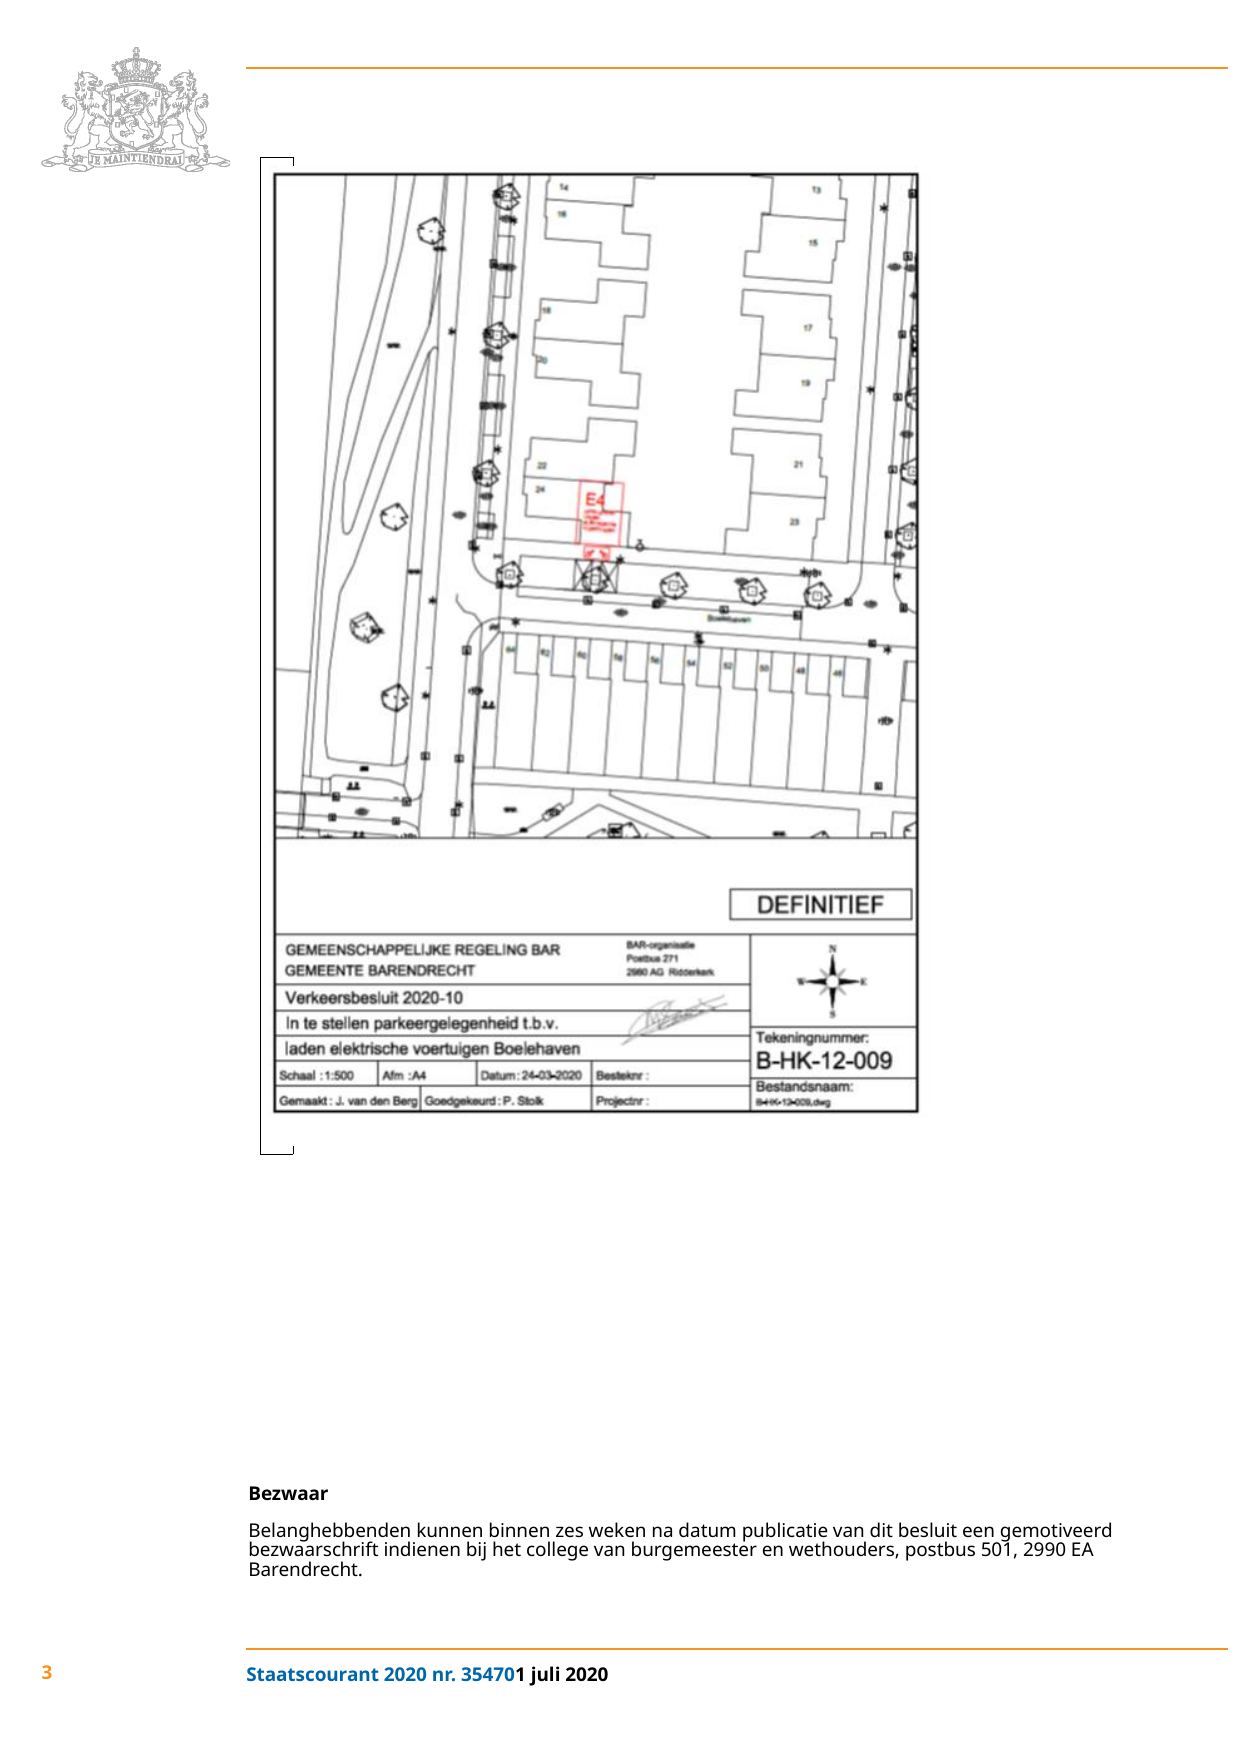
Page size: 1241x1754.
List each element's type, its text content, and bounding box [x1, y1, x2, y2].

text Bezwaar [248, 1485, 1152, 1504]
picture [41, 47, 231, 172]
text Belanghebbenden kunnen binnen zes weken na datum publicatie van dit besluit een gemotiveerd bezwaarschrift indienen bij het college van burgemeester en wethouders, postbus 501, 2990 EA Barendrecht. [248, 1522, 1152, 1580]
picture [268, 166, 953, 1146]
